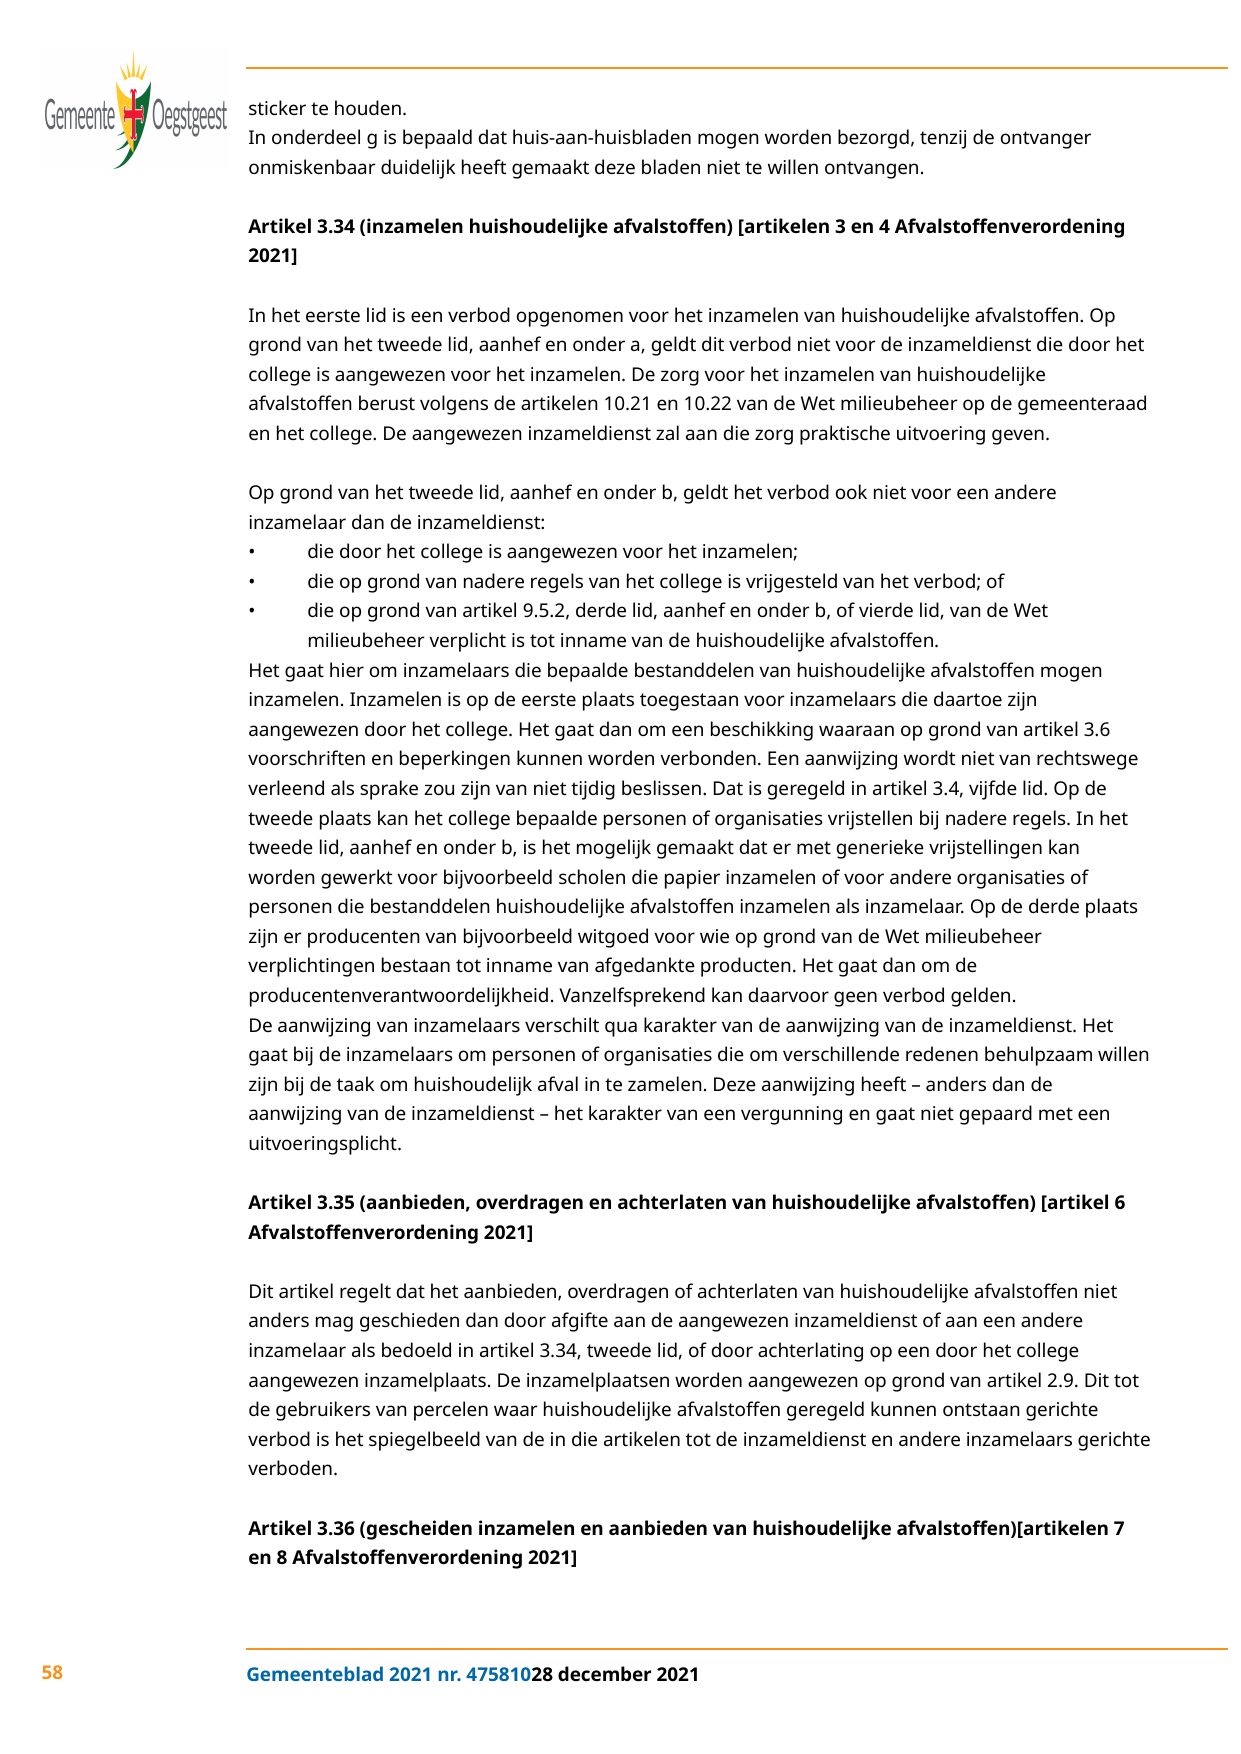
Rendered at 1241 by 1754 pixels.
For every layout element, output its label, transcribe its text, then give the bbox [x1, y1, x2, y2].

text sticker te houden. [248, 95, 1152, 121]
text Artikel 3.34 (inzamelen huishoudelijke afvalstoffen) [artikelen 3 en 4 Afvalstoffenverordening 2021] [248, 213, 1152, 268]
text In onderdeel g is bepaald dat huis-aan-huisbladen mogen worden bezorgd, tenzij de ontvanger onmiskenbaar duidelijk heeft gemaakt deze bladen niet te willen ontvangen. [248, 124, 1152, 180]
text Artikel 3.35 (aanbieden, overdragen en achterlaten van huishoudelijke afvalstoffen) [artikel 6 Afvalstoffenverordening 2021] [248, 1189, 1152, 1245]
text Op grond van het tweede lid, aanhef en onder b, geldt het verbod ook niet voor een andere inzamelaar dan de inzameldienst: [248, 479, 1152, 535]
text In het eerste lid is een verbod opgenomen voor het inzamelen van huishoudelijke afvalstoffen. Op grond van het tweede lid, aanhef en onder a, geldt dit verbod niet voor de inzameldienst die door het college is aangewezen voor het inzamelen. De zorg voor het inzamelen van huishoudelijke afvalstoffen berust volgens de artikelen 10.21 en 10.22 van de Wet milieubeheer op de gemeenteraad en het college. De aangewezen inzameldienst zal aan die zorg praktische uitvoering geven. [248, 302, 1152, 446]
text Artikel 3.36 (gescheiden inzamelen en aanbieden van huishoudelijke afvalstoffen)[artikelen 7 en 8 Afvalstoffenverordening 2021] [248, 1515, 1152, 1570]
list die op grond van nadere regels van het college is vrijgesteld van het verbod; of [248, 568, 1152, 594]
text De aanwijzing van inzamelaars verschilt qua karakter van de aanwijzing van de inzameldienst. Het gaat bij de inzamelaars om personen of organisaties die om verschillende redenen behulpzaam willen zijn bij de taak om huishoudelijk afval in te zamelen. Deze aanwijzing heeft – anders dan de aanwijzing van de inzameldienst – het karakter van een vergunning en gaat niet gepaard met een uitvoeringsplicht. [248, 1012, 1152, 1156]
picture [41, 47, 231, 172]
text Dit artikel regelt dat het aanbieden, overdragen of achterlaten van huishoudelijke afvalstoffen niet anders mag geschieden dan door afgifte aan de aangewezen inzameldienst of aan een andere inzamelaar als bedoeld in artikel 3.34, tweede lid, of door achterlating op een door het college aangewezen inzamelplaats. De inzamelplaatsen worden aangewezen op grond van artikel 2.9. Dit tot de gebruikers van percelen waar huishoudelijke afvalstoffen geregeld kunnen ontstaan gerichte verbod is het spiegelbeeld van de in die artikelen tot de inzameldienst en andere inzamelaars gerichte verboden. [248, 1278, 1152, 1481]
list die op grond van artikel 9.5.2, derde lid, aanhef en onder b, of vierde lid, van de Wet milieubeheer verplicht is tot inname van de huishoudelijke afvalstoffen. [248, 598, 1152, 653]
list die door het college is aangewezen voor het inzamelen; [248, 538, 1152, 564]
text Het gaat hier om inzamelaars die bepaalde bestanddelen van huishoudelijke afvalstoffen mogen inzamelen. Inzamelen is op de eerste plaats toegestaan voor inzamelaars die daartoe zijn aangewezen door het college. Het gaat dan om een beschikking waaraan op grond van artikel 3.6 voorschriften en beperkingen kunnen worden verbonden. Een aanwijzing wordt niet van rechtswege verleend als sprake zou zijn van niet tijdig beslissen. Dat is geregeld in artikel 3.4, vijfde lid. Op de tweede plaats kan het college bepaalde personen of organisaties vrijstellen bij nadere regels. In het tweede lid, aanhef en onder b, is het mogelijk gemaakt dat er met generieke vrijstellingen kan worden gewerkt voor bijvoorbeeld scholen die papier inzamelen of voor andere organisaties of personen die bestanddelen huishoudelijke afvalstoffen inzamelen als inzamelaar. Op de derde plaats zijn er producenten van bijvoorbeeld witgoed voor wie op grond van de Wet milieubeheer verplichtingen bestaan tot inname van afgedankte producten. Het gaat dan om de producentenverantwoordelijkheid. Vanzelfsprekend kan daarvoor geen verbod gelden. [248, 657, 1152, 1008]
